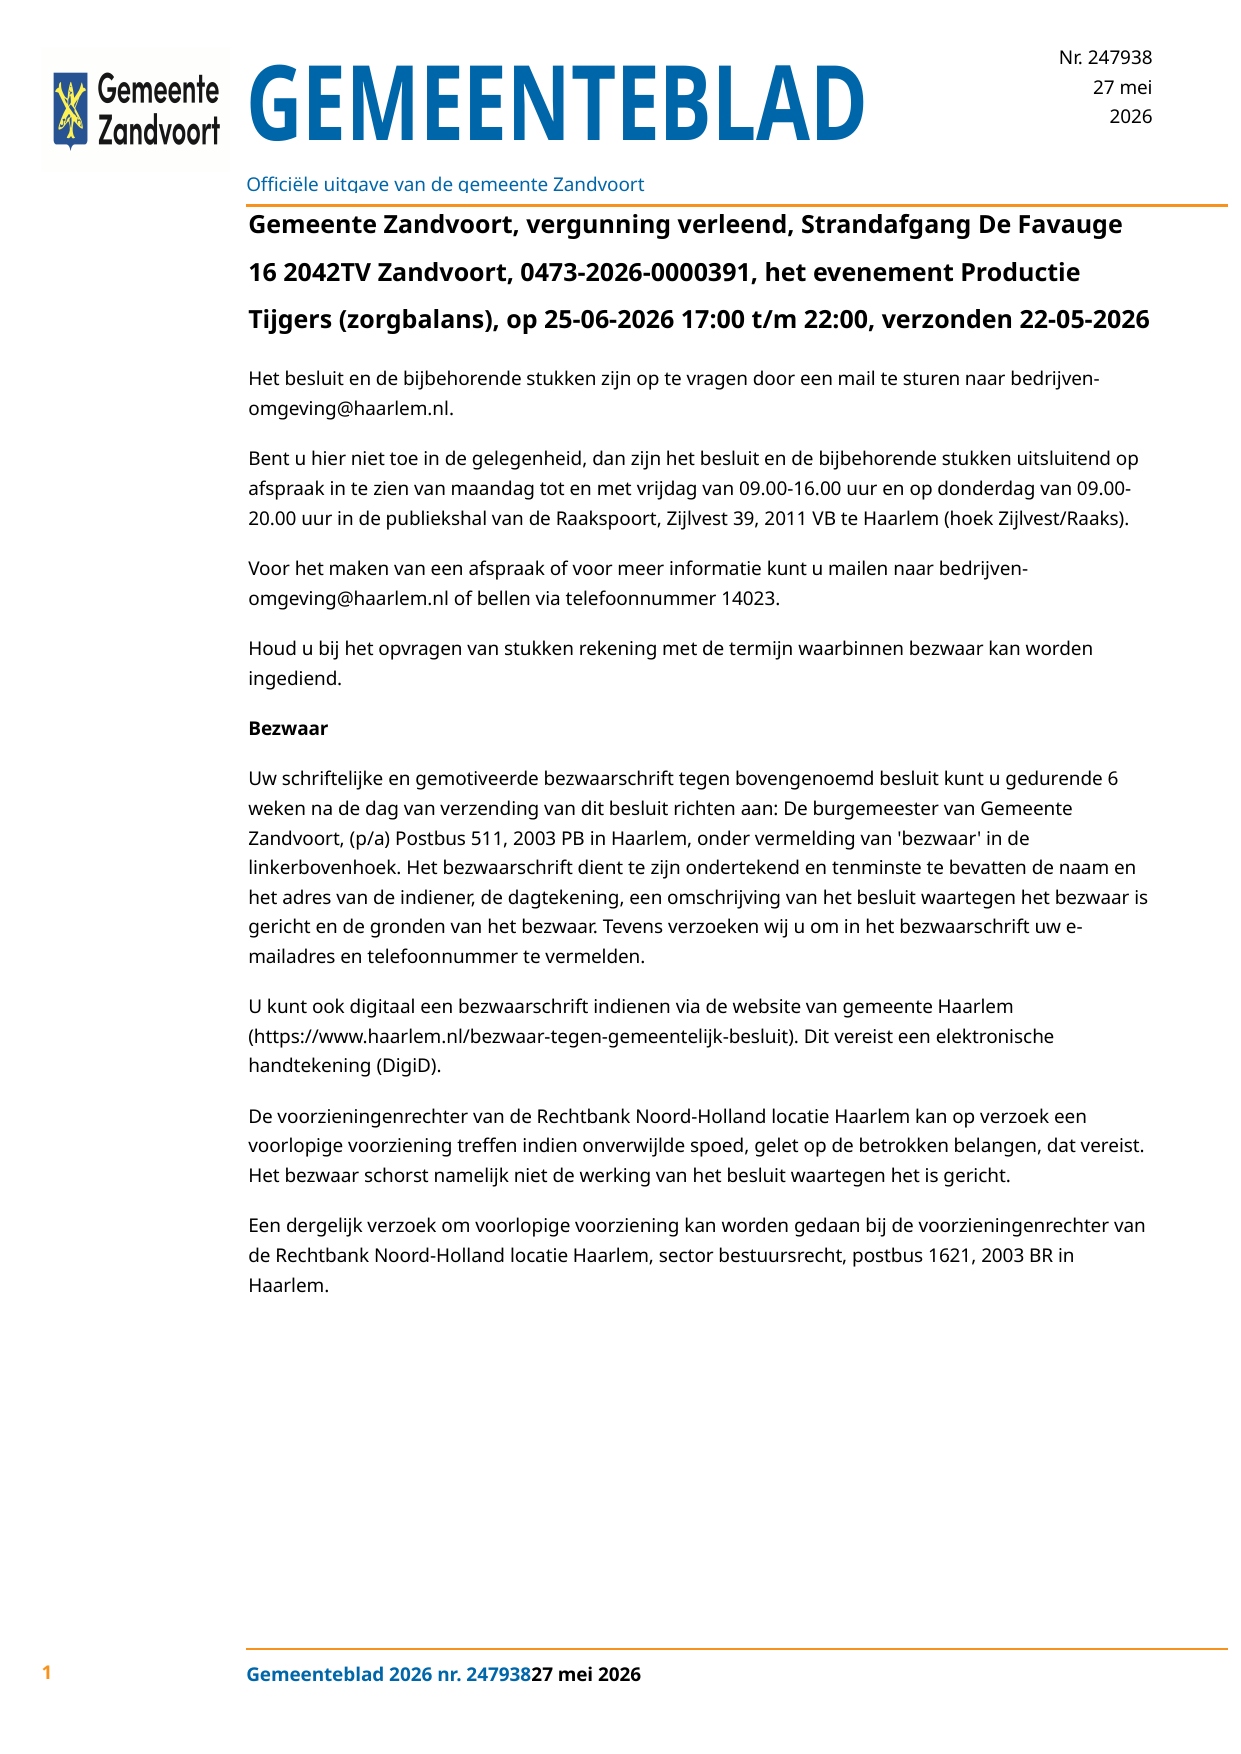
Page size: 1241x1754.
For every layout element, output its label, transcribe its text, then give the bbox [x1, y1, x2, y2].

text U kunt ook digitaal een bezwaarschrift indienen via de website van gemeente Haarlem (https://www.haarlem.nl/bezwaar-tegen-gemeentelijk-besluit). Dit vereist een elektronische handtekening (DigiD). [248, 993, 1152, 1078]
text Houd u bij het opvragen van stukken rekening met de termijn waarbinnen bezwaar kan worden ingediend. [248, 635, 1152, 690]
text Bent u hier niet toe in de gelegenheid, dan zijn het besluit en de bijbehorende stukken uitsluitend op afspraak in te zien van maandag tot en met vrijdag van 09.00-16.00 uur en op donderdag van 09.00-20.00 uur in de publiekshal van de Raakspoort, Zijlvest 39, 2011 VB te Haarlem (hoek Zijlvest/Raaks). [248, 446, 1152, 530]
text Voor het maken van een afspraak of voor meer informatie kunt u mailen naar bedrijven-omgeving@haarlem.nl of bellen via telefoonnummer 14023. [248, 555, 1152, 610]
text Bezwaar [248, 715, 1152, 741]
text Het besluit en de bijbehorende stukken zijn op te vragen door een mail te sturen naar bedrijven-omgeving@haarlem.nl. [248, 366, 1152, 421]
text Een dergelijk verzoek om voorlopige voorziening kan worden gedaan bij de voorzieningenrechter van de Rechtbank Noord-Holland locatie Haarlem, sector bestuursrecht, postbus 1621, 2003 BR in Haarlem. [248, 1213, 1152, 1297]
text Gemeente Zandvoort, vergunning verleend, Strandafgang De Favauge 16 2042TV Zandvoort, 0473-2026-0000391, het evenement Productie Tijgers (zorgbalans), op 25-06-2026 17:00 t/m 22:00, verzonden 22-05-2026 [248, 207, 1152, 336]
text Uw schriftelijke en gemotiveerde bezwaarschrift tegen bovengenoemd besluit kunt u gedurende 6 weken na de dag van verzending van dit besluit richten aan: De burgemeester van Gemeente Zandvoort, (p/a) Postbus 511, 2003 PB in Haarlem, onder vermelding van 'bezwaar' in de linkerbovenhoek. Het bezwaarschrift dient te zijn ondertekend en tenminste te bevatten de naam en het adres van de indiener, de dagtekening, een omschrijving van het besluit waartegen het bezwaar is gericht en de gronden van het bezwaar. Tevens verzoeken wij u om in het bezwaarschrift uw e-mailadres en telefoonnummer te vermelden. [248, 766, 1152, 969]
picture [41, 47, 231, 172]
text De voorzieningenrechter van de Rechtbank Noord-Holland locatie Haarlem kan op verzoek een voorlopige voorziening treffen indien onverwijlde spoed, gelet op de betrokken belangen, dat vereist. Het bezwaar schorst namelijk niet de werking van het besluit waartegen het is gericht. [248, 1103, 1152, 1188]
